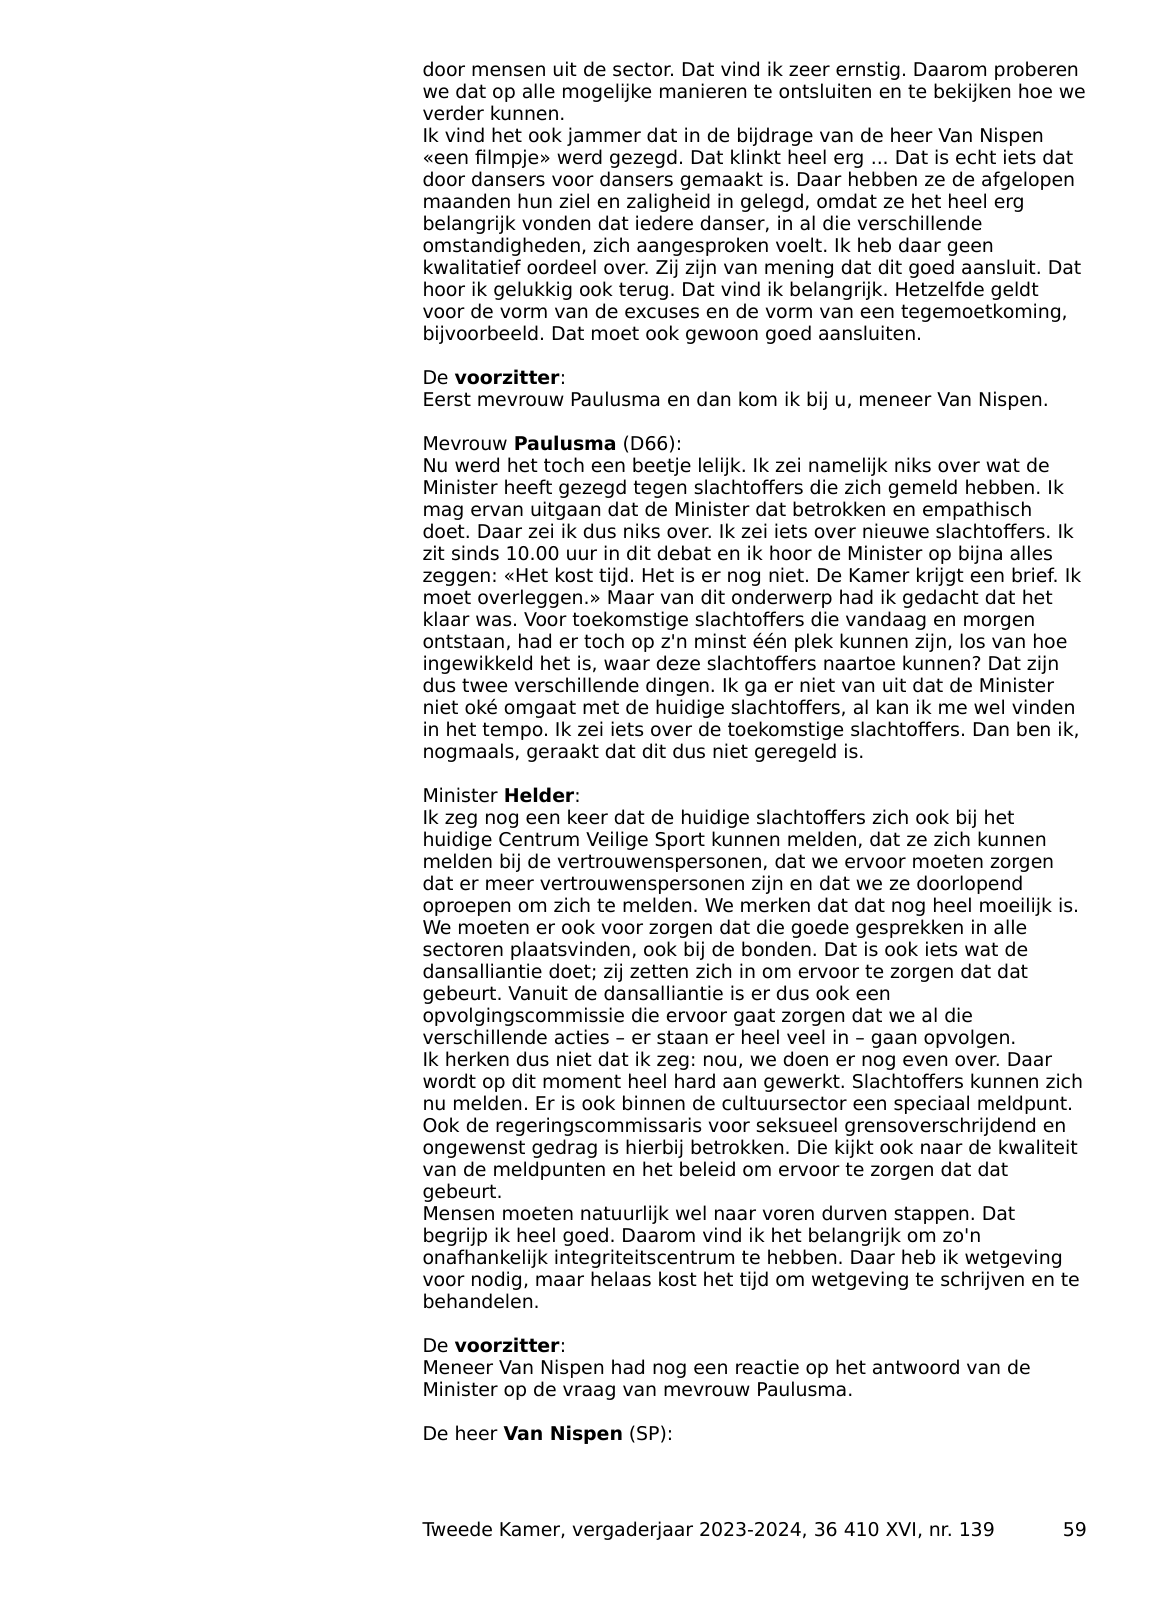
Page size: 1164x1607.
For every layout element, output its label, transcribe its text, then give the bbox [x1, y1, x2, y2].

text Eerst mevrouw Paulusma en dan kom ik bij u, meneer Van Nispen. [422, 389, 1087, 411]
text De voorzitter: [422, 1335, 1087, 1357]
text door mensen uit de sector. Dat vind ik zeer ernstig. Daarom proberen we dat op alle mogelijke manieren te ontsluiten en te bekijken hoe we verder kunnen. [422, 59, 1087, 125]
text De voorzitter: [422, 367, 1087, 389]
text Minister Helder: [422, 785, 1087, 807]
text Meneer Van Nispen had nog een reactie op het antwoord van de Minister op de vraag van mevrouw Paulusma. [422, 1357, 1087, 1401]
text Nu werd het toch een beetje lelijk. Ik zei namelijk niks over wat de Minister heeft gezegd tegen slachtoffers die zich gemeld hebben. Ik mag ervan uitgaan dat de Minister dat betrokken en empathisch doet. Daar zei ik dus niks over. Ik zei iets over nieuwe slachtoffers. Ik zit sinds 10.00 uur in dit debat en ik hoor de Minister op bijna alles zeggen: «Het kost tijd. Het is er nog niet. De Kamer krijgt een brief. Ik moet overleggen.» Maar van dit onderwerp had ik gedacht dat het klaar was. Voor toekomstige slachtoffers die vandaag en morgen ontstaan, had er toch op z'n minst één plek kunnen zijn, los van hoe ingewikkeld het is, waar deze slachtoffers naartoe kunnen? Dat zijn dus twee verschillende dingen. Ik ga er niet van uit dat de Minister niet oké omgaat met de huidige slachtoffers, al kan ik me wel vinden in het tempo. Ik zei iets over de toekomstige slachtoffers. Dan ben ik, nogmaals, geraakt dat dit dus niet geregeld is. [422, 455, 1087, 763]
text Ik herken dus niet dat ik zeg: nou, we doen er nog even over. Daar wordt op dit moment heel hard aan gewerkt. Slachtoffers kunnen zich nu melden. Er is ook binnen de cultuursector een speciaal meldpunt. Ook de regeringscommissaris voor seksueel grensoverschrijdend en ongewenst gedrag is hierbij betrokken. Die kijkt ook naar de kwaliteit van de meldpunten en het beleid om ervoor te zorgen dat dat gebeurt. [422, 1049, 1087, 1203]
text Mensen moeten natuurlijk wel naar voren durven stappen. Dat begrijp ik heel goed. Daarom vind ik het belangrijk om zo'n onafhankelijk integriteitscentrum te hebben. Daar heb ik wetgeving voor nodig, maar helaas kost het tijd om wetgeving te schrijven en te behandelen. [422, 1203, 1087, 1312]
text Ik vind het ook jammer dat in de bijdrage van de heer Van Nispen «een filmpje» werd gezegd. Dat klinkt heel erg ... Dat is echt iets dat door dansers voor dansers gemaakt is. Daar hebben ze de afgelopen maanden hun ziel en zaligheid in gelegd, omdat ze het heel erg belangrijk vonden dat iedere danser, in al die verschillende omstandigheden, zich aangesproken voelt. Ik heb daar geen kwalitatief oordeel over. Zij zijn van mening dat dit goed aansluit. Dat hoor ik gelukkig ook terug. Dat vind ik belangrijk. Hetzelfde geldt voor de vorm van de excuses en de vorm van een tegemoetkoming, bijvoorbeeld. Dat moet ook gewoon goed aansluiten. [422, 125, 1087, 345]
text Mevrouw Paulusma (D66): [422, 433, 1087, 455]
text De heer Van Nispen (SP): [422, 1423, 1087, 1445]
text Ik zeg nog een keer dat de huidige slachtoffers zich ook bij het huidige Centrum Veilige Sport kunnen melden, dat ze zich kunnen melden bij de vertrouwenspersonen, dat we ervoor moeten zorgen dat er meer vertrouwenspersonen zijn en dat we ze doorlopend oproepen om zich te melden. We merken dat dat nog heel moeilijk is. We moeten er ook voor zorgen dat die goede gesprekken in alle sectoren plaatsvinden, ook bij de bonden. Dat is ook iets wat de dansalliantie doet; zij zetten zich in om ervoor te zorgen dat dat gebeurt. Vanuit de dansalliantie is er dus ook een opvolgingscommissie die ervoor gaat zorgen dat we al die verschillende acties – er staan er heel veel in – gaan opvolgen. [422, 807, 1087, 1049]
